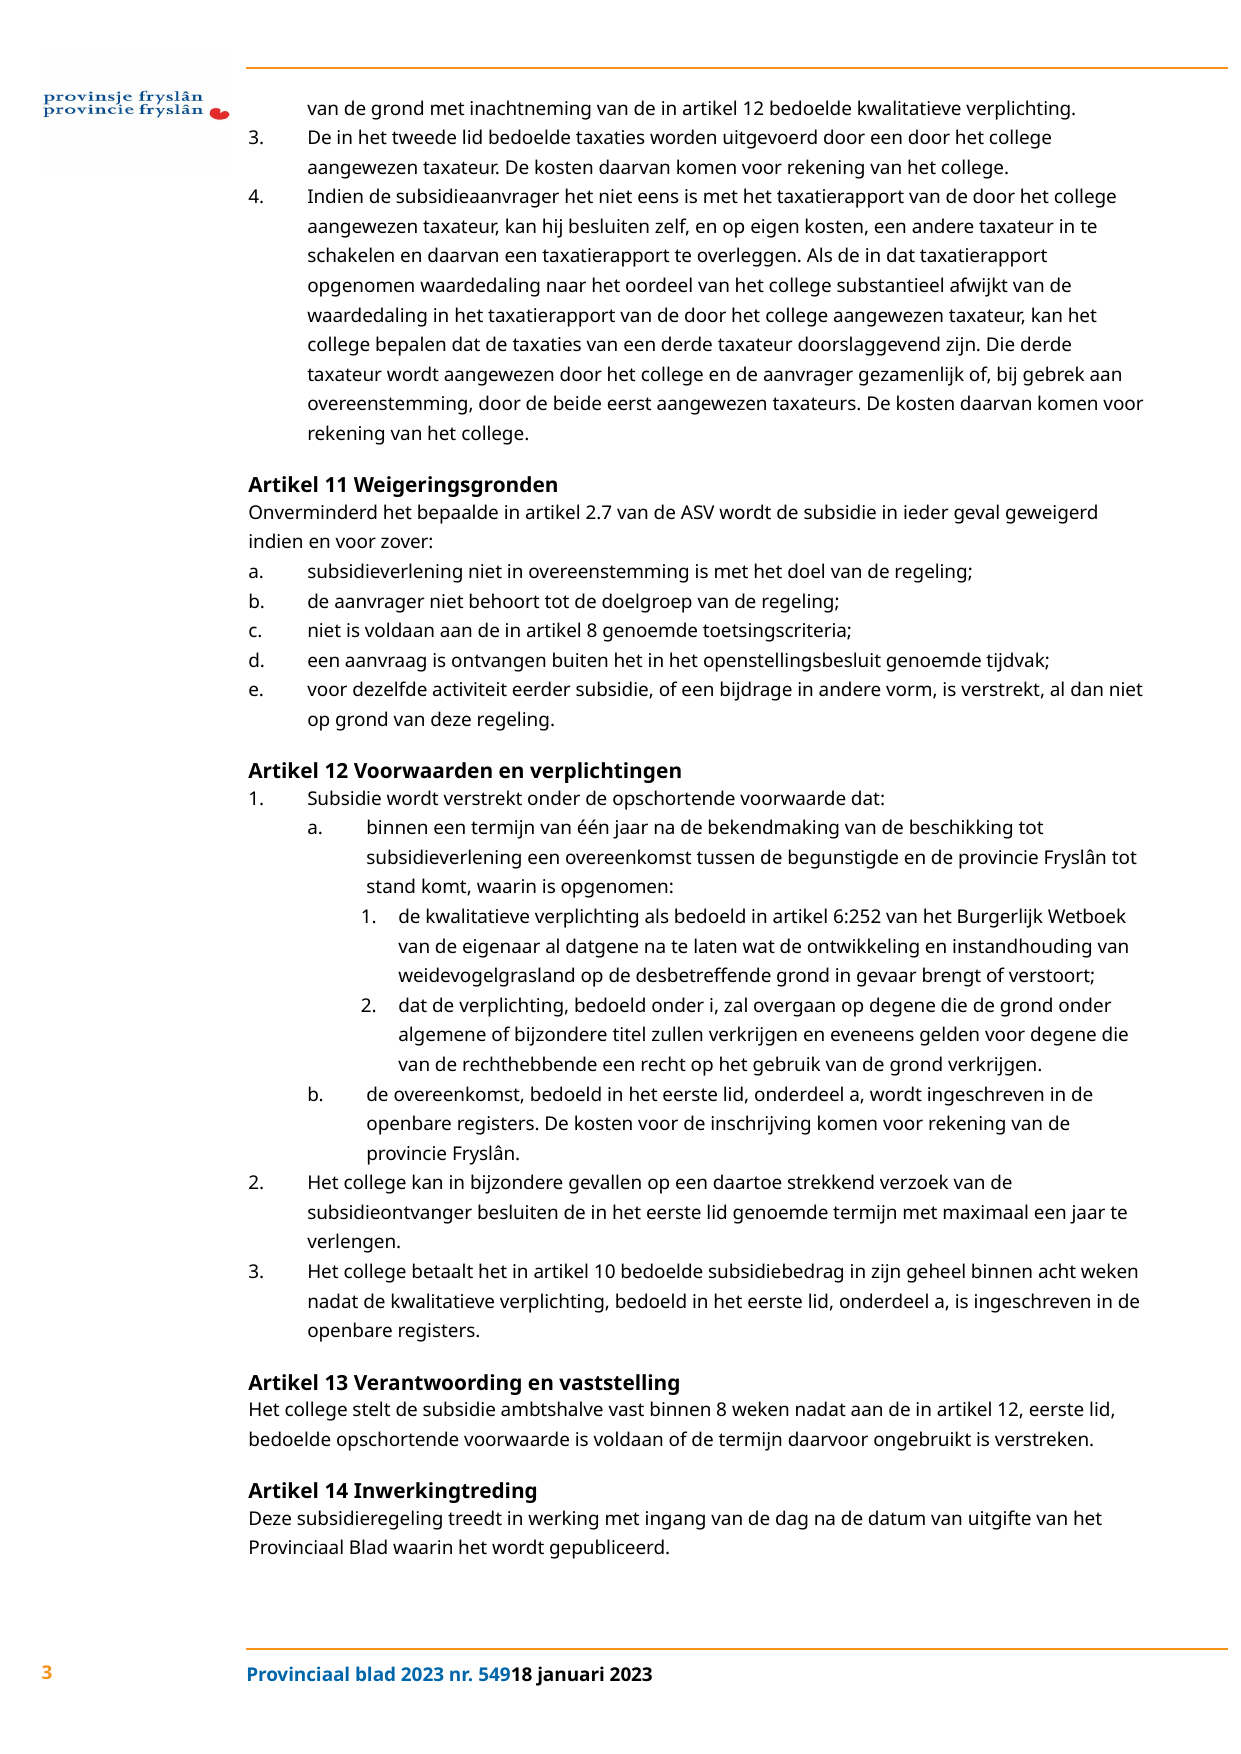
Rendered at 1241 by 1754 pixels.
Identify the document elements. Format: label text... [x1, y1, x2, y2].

list De in het tweede lid bedoelde taxaties worden uitgevoerd door een door het college aangewezen taxateur. De kosten daarvan komen voor rekening van het college. [248, 124, 1152, 180]
text Artikel 12 Voorwaarden en verplichtingen [248, 757, 1152, 785]
list Het college kan in bijzondere gevallen op een daartoe strekkend verzoek van de subsidieontvanger besluiten de in het eerste lid genoemde termijn met maximaal een jaar te verlengen. [248, 1169, 1152, 1254]
list Subsidie wordt verstrekt onder de opschortende voorwaarde dat: [248, 785, 1152, 811]
list dat de verplichting, bedoeld onder i, zal overgaan op degene die de grond onder algemene of bijzondere titel zullen verkrijgen en eveneens gelden voor degene die van de rechthebbende een recht op het gebruik van de grond verkrijgen. [361, 992, 1152, 1077]
list niet is voldaan aan de in artikel 8 genoemde toetsingscriteria; [248, 617, 1152, 643]
list de overeenkomst, bedoeld in het eerste lid, onderdeel a, wordt ingeschreven in de openbare registers. De kosten voor de inschrijving komen voor rekening van de provincie Fryslân. [307, 1081, 1152, 1166]
text Deze subsidieregeling treedt in werking met ingang van de dag na de datum van uitgifte van het Provinciaal Blad waarin het wordt gepubliceerd. [248, 1505, 1152, 1560]
text Artikel 11 Weigeringsgronden [248, 471, 1152, 499]
text Artikel 13 Verantwoording en vaststelling [248, 1368, 1152, 1396]
list binnen een termijn van één jaar na de bekendmaking van de beschikking tot subsidieverlening een overeenkomst tussen de begunstigde en de provincie Fryslân tot stand komt, waarin is opgenomen: [307, 814, 1152, 899]
list Het college betaalt het in artikel 10 bedoelde subsidiebedrag in zijn geheel binnen acht weken nadat de kwalitatieve verplichting, bedoeld in het eerste lid, onderdeel a, is ingeschreven in de openbare registers. [248, 1258, 1152, 1343]
list voor dezelfde activiteit eerder subsidie, of een bijdrage in andere vorm, is verstrekt, al dan niet op grond van deze regeling. [248, 677, 1152, 732]
picture [41, 47, 231, 172]
list van de grond met inachtneming van de in artikel 12 bedoelde kwalitatieve verplichting. [248, 95, 1152, 121]
text Het college stelt de subsidie ambtshalve vast binnen 8 weken nadat aan de in artikel 12, eerste lid, bedoelde opschortende voorwaarde is voldaan of de termijn daarvoor ongebruikt is verstreken. [248, 1396, 1152, 1452]
text Artikel 14 Inwerkingtreding [248, 1476, 1152, 1505]
text Onverminderd het bepaalde in artikel 2.7 van de ASV wordt de subsidie in ieder geval geweigerd indien en voor zover: [248, 499, 1152, 554]
list de aanvrager niet behoort tot de doelgroep van de regeling; [248, 588, 1152, 613]
list subsidieverlening niet in overeenstemming is met het doel van de regeling; [248, 558, 1152, 584]
list een aanvraag is ontvangen buiten het in het openstellingsbesluit genoemde tijdvak; [248, 647, 1152, 673]
list Indien de subsidieaanvrager het niet eens is met het taxatierapport van de door het college aangewezen taxateur, kan hij besluiten zelf, en op eigen kosten, een andere taxateur in te schakelen en daarvan een taxatierapport te overleggen. Als de in dat taxatierapport opgenomen waardedaling naar het oordeel van het college substantieel afwijkt van de waardedaling in het taxatierapport van de door het college aangewezen taxateur, kan het college bepalen dat de taxaties van een derde taxateur doorslaggevend zijn. Die derde taxateur wordt aangewezen door het college en de aanvrager gezamenlijk of, bij gebrek aan overeenstemming, door de beide eerst aangewezen taxateurs. De kosten daarvan komen voor rekening van het college. [248, 183, 1152, 446]
list de kwalitatieve verplichting als bedoeld in artikel 6:252 van het Burgerlijk Wetboek van de eigenaar al datgene na te laten wat de ontwikkeling en instandhouding van weidevogelgrasland op de desbetreffende grond in gevaar brengt of verstoort; [361, 903, 1152, 988]
